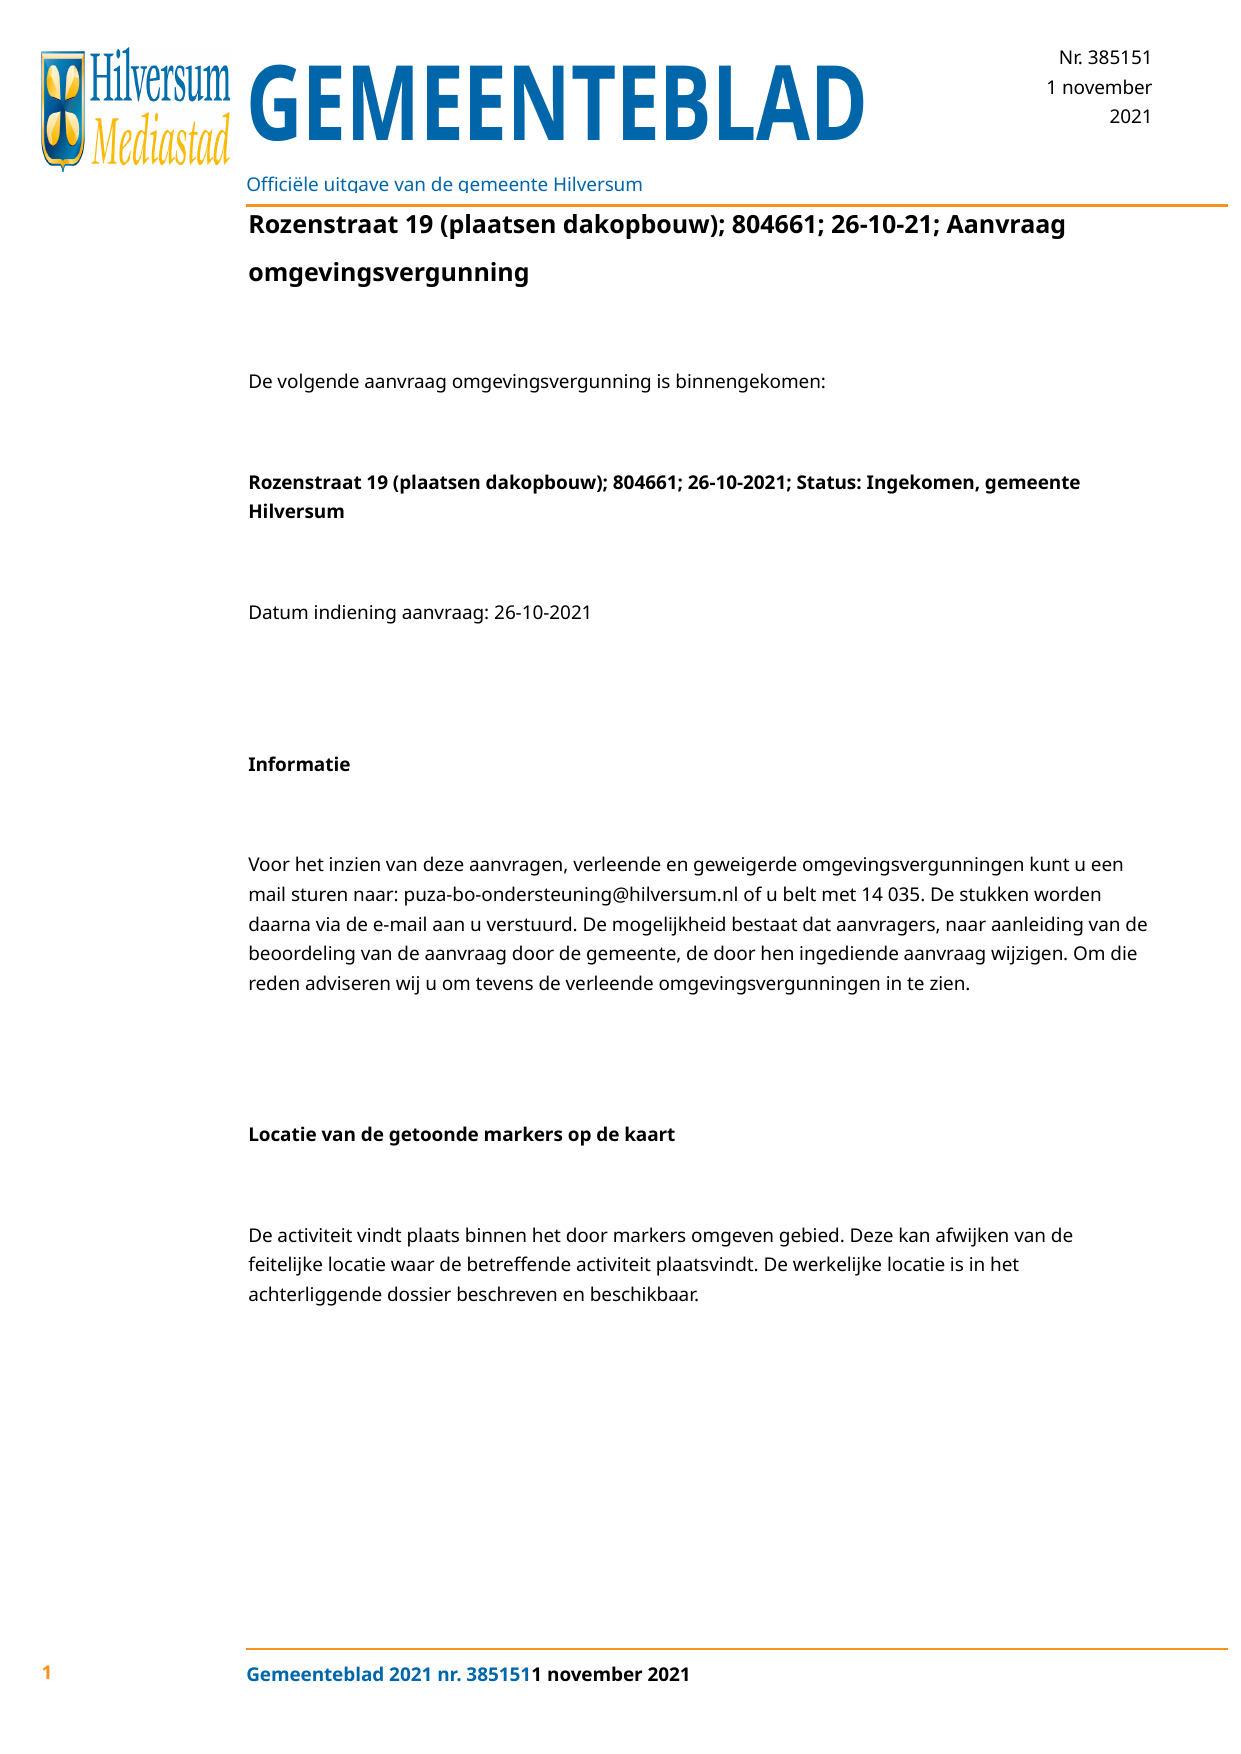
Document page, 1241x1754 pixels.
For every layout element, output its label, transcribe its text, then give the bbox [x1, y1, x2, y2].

text Rozenstraat 19 (plaatsen dakopbouw); 804661; 26-10-21; Aanvraag omgevingsvergunning [248, 207, 1152, 288]
text Datum indiening aanvraag: 26-10-2021 [248, 599, 1152, 625]
text De activiteit vindt plaats binnen het door markers omgeven gebied. Deze kan afwijken van de feitelijke locatie waar de betreffende activiteit plaatsvindt. De werkelijke locatie is in het achterliggende dossier beschreven en beschikbaar. [248, 1222, 1152, 1307]
picture [41, 47, 231, 172]
text Locatie van de getoonde markers op de kaart [248, 1121, 1152, 1147]
text Rozenstraat 19 (plaatsen dakopbouw); 804661; 26-10-2021; Status: Ingekomen, gemeente Hilversum [248, 469, 1152, 524]
text De volgende aanvraag omgevingsvergunning is binnengekomen: [248, 368, 1152, 394]
text Voor het inzien van deze aanvragen, verleende en geweigerde omgevingsvergunningen kunt u een mail sturen naar: puza-bo-ondersteuning@hilversum.nl of u belt met 14 035. De stukken worden daarna via de e-mail aan u verstuurd. De mogelijkheid bestaat dat aanvragers, naar aanleiding van de beoordeling van de aanvraag door de gemeente, de door hen ingediende aanvraag wijzigen. Om die reden adviseren wij u om tevens de verleende omgevingsvergunningen in te zien. [248, 852, 1152, 996]
text Informatie [248, 751, 1152, 777]
